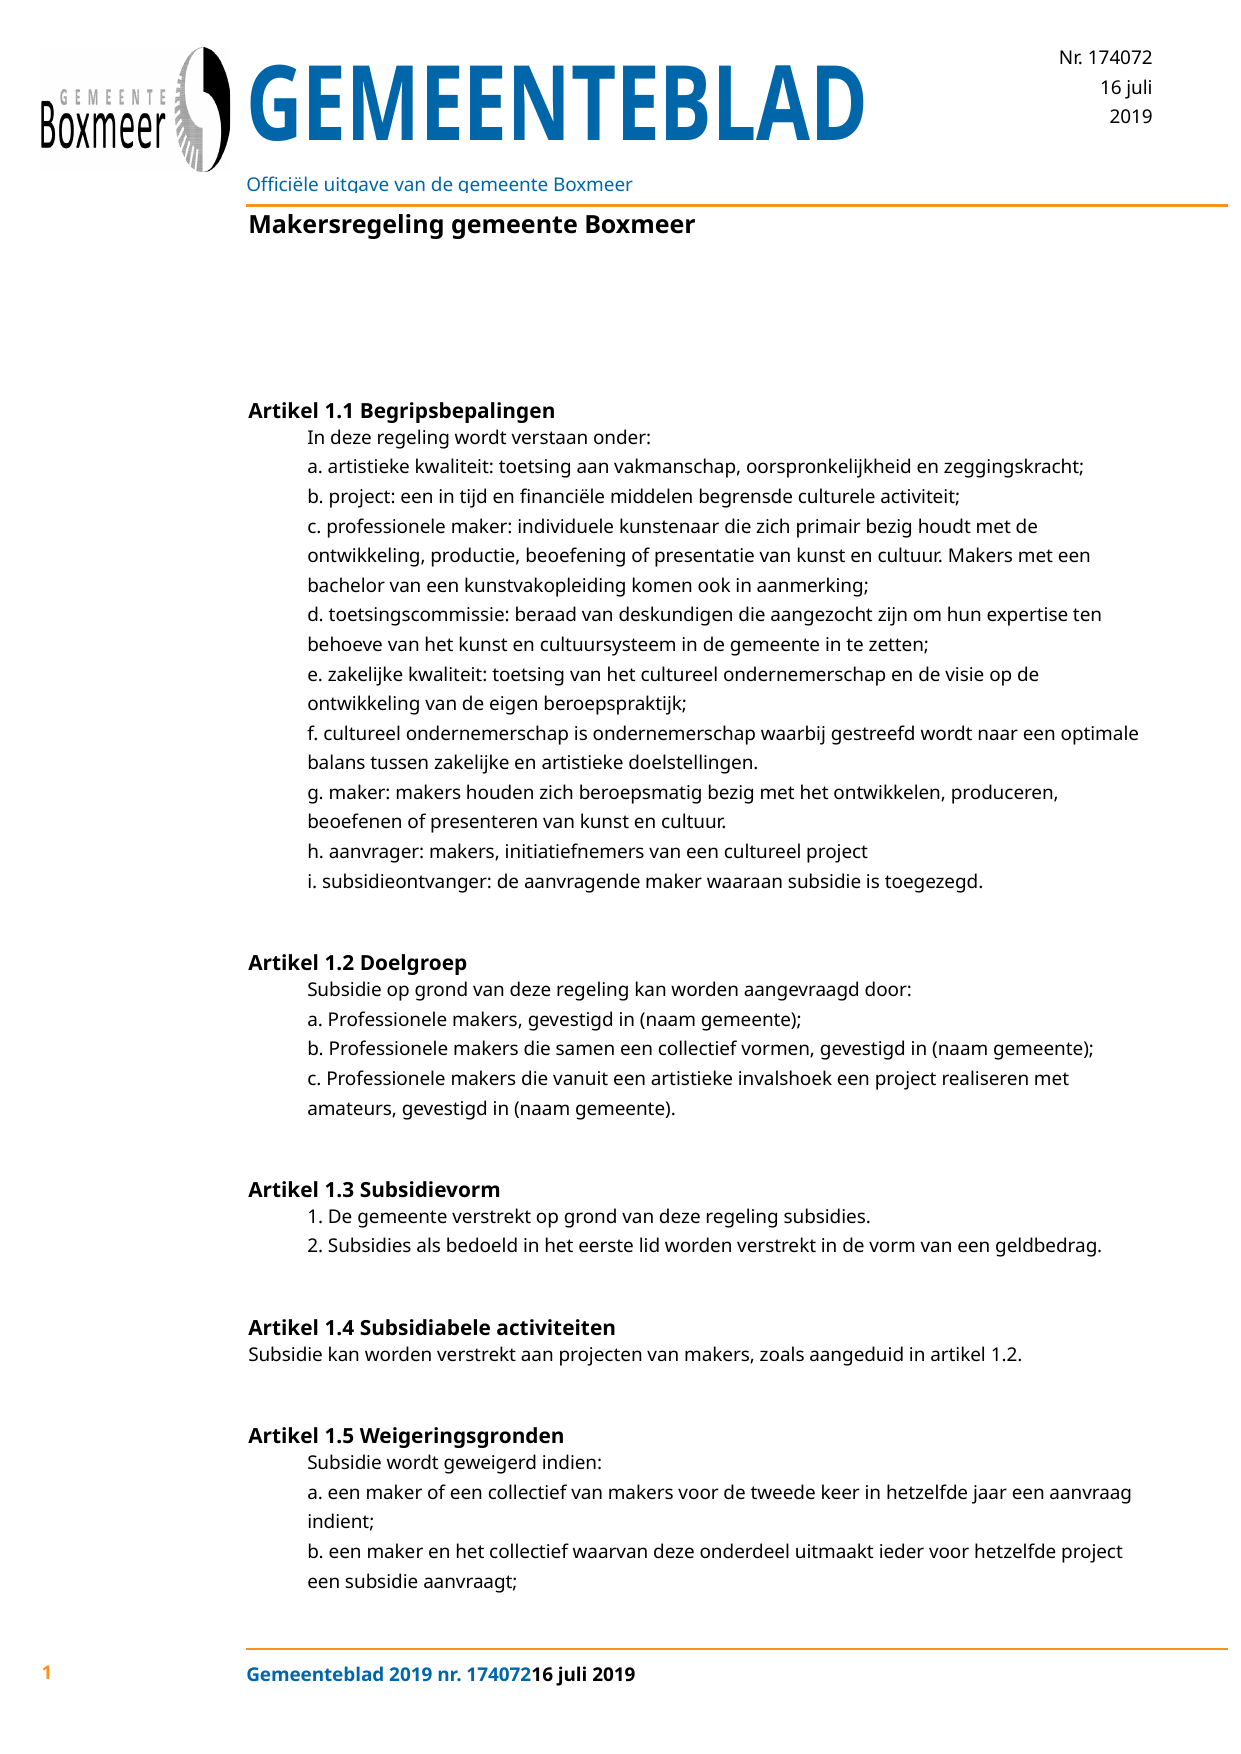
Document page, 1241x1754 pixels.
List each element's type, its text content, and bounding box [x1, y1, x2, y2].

text Artikel 1.2 Doelgroep [248, 948, 1152, 976]
list a. Professionele makers, gevestigd in (naam gemeente); [248, 1006, 1152, 1032]
text Artikel 1.5 Weigeringsgronden [248, 1421, 1152, 1449]
list d. toetsingscommissie: beraad van deskundigen die aangezocht zijn om hun expertise ten behoeve van het kunst en cultuursysteem in de gemeente in te zetten; [248, 602, 1152, 657]
list a. een maker of een collectief van makers voor de tweede keer in hetzelfde jaar een aanvraag indient; [248, 1479, 1152, 1534]
list b. Professionele makers die samen een collectief vormen, gevestigd in (naam gemeente); [248, 1036, 1152, 1061]
list Subsidie wordt geweigerd indien: [248, 1449, 1152, 1475]
list h. aanvrager: makers, initiatiefnemers van een cultureel project [248, 838, 1152, 864]
text Artikel 1.4 Subsidiabele activiteiten [248, 1313, 1152, 1341]
list 2. Subsidies als bedoeld in het eerste lid worden verstrekt in de vorm van een geldbedrag. [248, 1233, 1152, 1258]
list i. subsidieontvanger: de aanvragende maker waaraan subsidie is toegezegd. [248, 868, 1152, 894]
picture [41, 47, 231, 172]
text Subsidie kan worden verstrekt aan projecten van makers, zoals aangeduid in artikel 1.2. [248, 1341, 1152, 1367]
text Artikel 1.3 Subsidievorm [248, 1175, 1152, 1203]
list 1. De gemeente verstrekt op grond van deze regeling subsidies. [248, 1203, 1152, 1229]
list g. maker: makers houden zich beroepsmatig bezig met het ontwikkelen, produceren, beoefenen of presenteren van kunst en cultuur. [248, 779, 1152, 834]
list In deze regeling wordt verstaan onder: [248, 424, 1152, 450]
list Subsidie op grond van deze regeling kan worden aangevraagd door: [248, 976, 1152, 1002]
text Artikel 1.1 Begripsbepalingen [248, 396, 1152, 424]
list b. een maker en het collectief waarvan deze onderdeel uitmaakt ieder voor hetzelfde project een subsidie aanvraagt; [248, 1538, 1152, 1594]
list c. Professionele makers die vanuit een artistieke invalshoek een project realiseren met amateurs, gevestigd in (naam gemeente). [248, 1065, 1152, 1120]
list b. project: een in tijd en financiële middelen begrensde culturele activiteit; [248, 483, 1152, 509]
list c. professionele maker: individuele kunstenaar die zich primair bezig houdt met de ontwikkeling, productie, beoefening of presentatie van kunst en cultuur. Makers met een bachelor van een kunstvakopleiding komen ook in aanmerking; [248, 513, 1152, 598]
list e. zakelijke kwaliteit: toetsing van het cultureel ondernemerschap en de visie op de ontwikkeling van de eigen beroepspraktijk; [248, 661, 1152, 716]
text Makersregeling gemeente Boxmeer [248, 207, 1152, 241]
list f. cultureel ondernemerschap is ondernemerschap waarbij gestreefd wordt naar een optimale balans tussen zakelijke en artistieke doelstellingen. [248, 720, 1152, 775]
list a. artistieke kwaliteit: toetsing aan vakmanschap, oorspronkelijkheid en zeggingskracht; [248, 454, 1152, 479]
